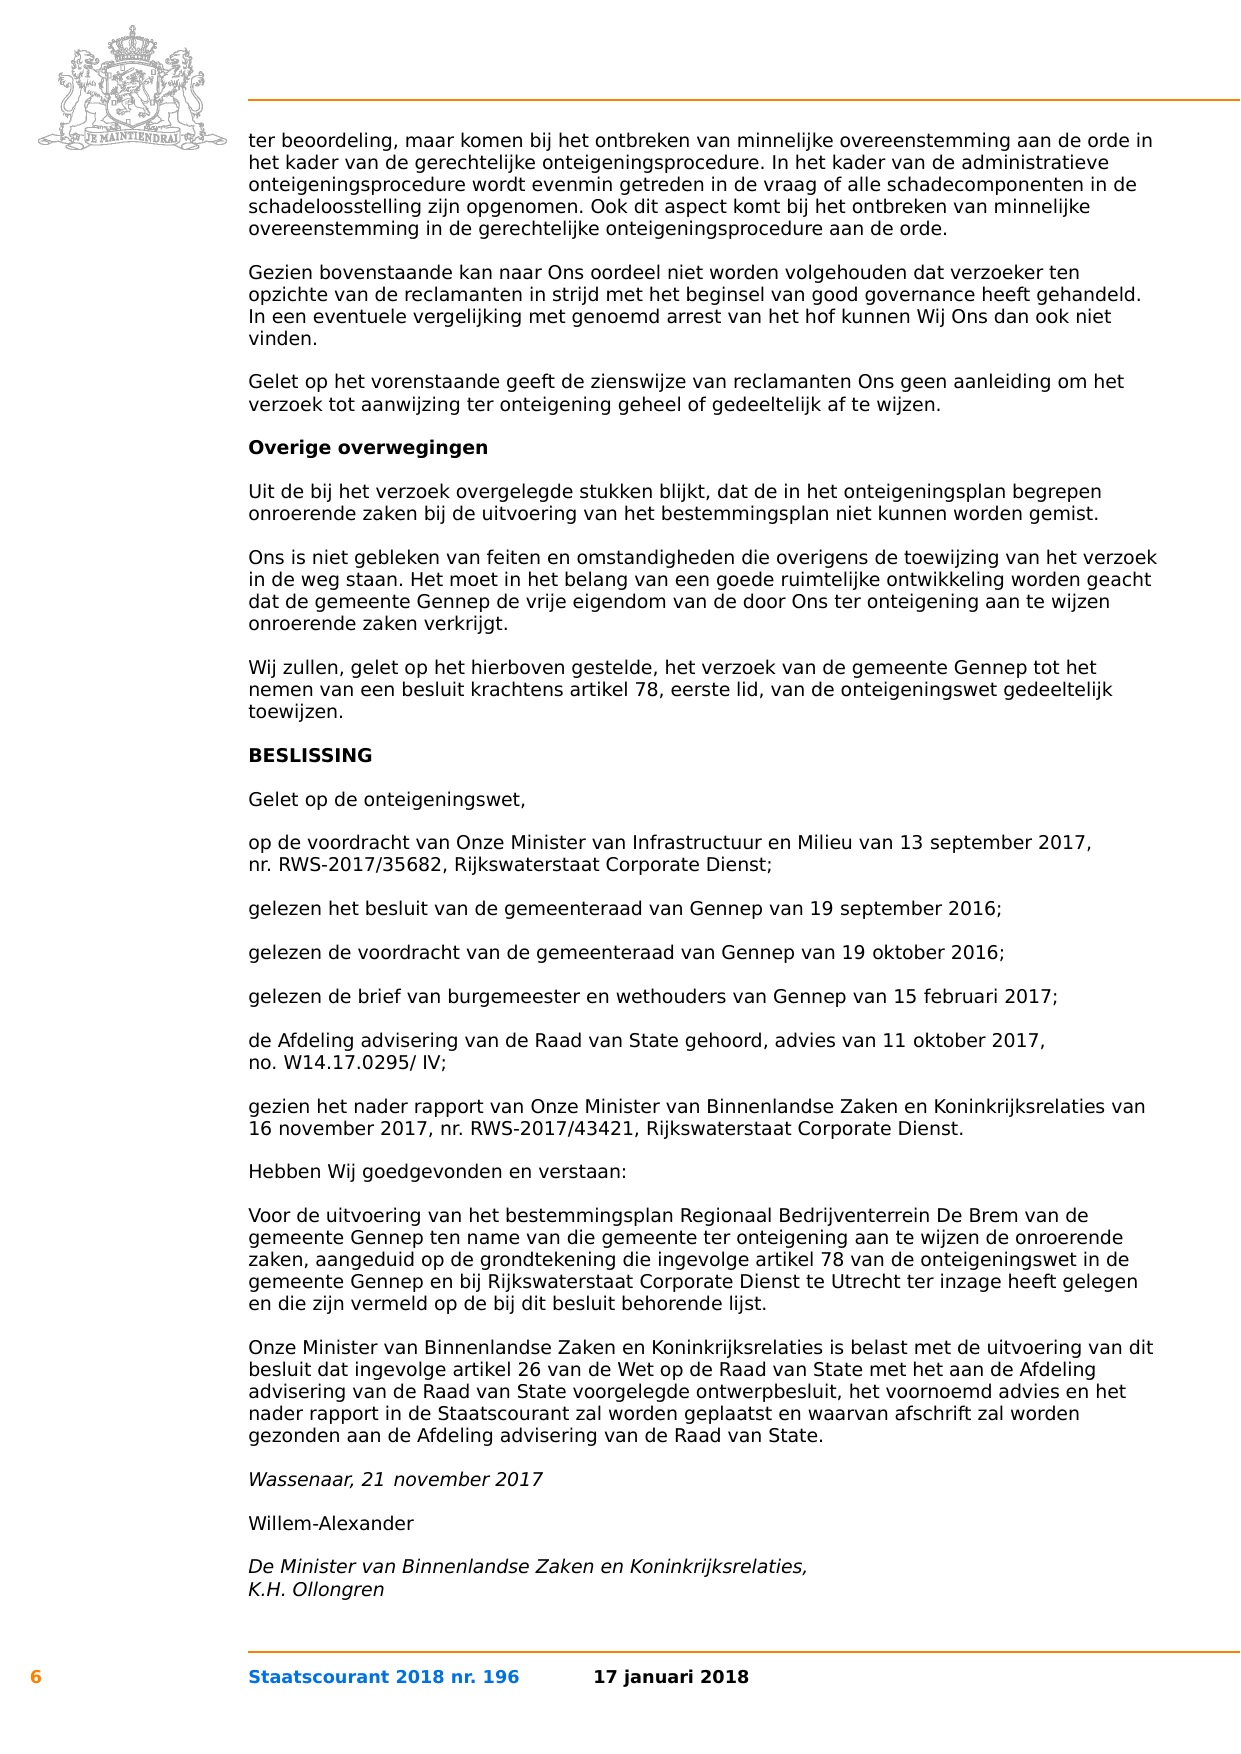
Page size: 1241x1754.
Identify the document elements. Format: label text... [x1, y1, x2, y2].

text de Afdeling advisering van de Raad van State gehoord, advies van 11 oktober 2017, no. W14.17.0295/ IV; [248, 1030, 1163, 1074]
text op de voordracht van Onze Minister van Infrastructuur en Milieu van 13 september 2017, nr. RWS-2017/35682, Rijkswaterstaat Corporate Dienst; [248, 832, 1163, 876]
text Willem-Alexander [248, 1513, 1163, 1534]
text Voor de uitvoering van het bestemmingsplan Regionaal Bedrijventerrein De Brem van de gemeente Gennep ten name van die gemeente ter onteigening aan te wijzen de onroerende zaken, aangeduid op de grondtekening die ingevolge artikel 78 van de onteigeningswet in de gemeente Gennep en bij Rijkswaterstaat Corporate Dienst te Utrecht ter inzage heeft gelegen en die zijn vermeld op de bij dit besluit behorende lijst. [248, 1205, 1163, 1315]
text Uit de bij het verzoek overgelegde stukken blijkt, dat de in het onteigeningsplan begrepen onroerende zaken bij de uitvoering van het bestemmingsplan niet kunnen worden gemist. [248, 481, 1163, 525]
picture [38, 25, 227, 150]
subtitle Overige overwegingen [248, 437, 1163, 459]
subtitle BESLISSING [248, 744, 1163, 767]
text De Minister van Binnenlandse Zaken en Koninkrijksrelaties, K.H. Ollongren [248, 1556, 1163, 1600]
text Wij zullen, gelet op het hierboven gestelde, het verzoek van de gemeente Gennep tot het nemen van een besluit krachtens artikel 78, eerste lid, van de onteigeningswet gedeeltelijk toewijzen. [248, 657, 1163, 723]
text ter beoordeling, maar komen bij het ontbreken van minnelijke overeenstemming aan de orde in het kader van de gerechtelijke onteigeningsprocedure. In het kader van de administratieve onteigeningsprocedure wordt evenmin getreden in de vraag of alle schadecomponenten in de schadeloosstelling zijn opgenomen. Ook dit aspect komt bij het ontbreken van minnelijke overeenstemming in de gerechtelijke onteigeningsprocedure aan de orde. [248, 130, 1163, 240]
text Gelet op de onteigeningswet, [248, 788, 1163, 810]
text gelezen het besluit van de gemeenteraad van Gennep van 19 september 2016; [248, 898, 1163, 920]
text Hebben Wij goedgevonden en verstaan: [248, 1161, 1163, 1183]
text Ons is niet gebleken van feiten en omstandigheden die overigens de toewijzing van het verzoek in de weg staan. Het moet in het belang van een goede ruimtelijke ontwikkeling worden geacht dat de gemeente Gennep de vrije eigendom van de door Ons ter onteigening aan te wijzen onroerende zaken verkrijgt. [248, 547, 1163, 635]
text gelezen de voordracht van de gemeenteraad van Gennep van 19 oktober 2016; [248, 942, 1163, 964]
text Onze Minister van Binnenlandse Zaken en Koninkrijksrelaties is belast met de uitvoering van dit besluit dat ingevolge artikel 26 van de Wet op de Raad van State met het aan de Afdeling advisering van de Raad van State voorgelegde ontwerpbesluit, het voornoemd advies en het nader rapport in de Staatscourant zal worden geplaatst en waarvan afschrift zal worden gezonden aan de Afdeling advisering van de Raad van State. [248, 1337, 1163, 1447]
text Wassenaar, 21 november 2017 [248, 1469, 1163, 1491]
text gelezen de brief van burgemeester en wethouders van Gennep van 15 februari 2017; [248, 986, 1163, 1008]
text Gezien bovenstaande kan naar Ons oordeel niet worden volgehouden dat verzoeker ten opzichte van de reclamanten in strijd met het beginsel van good governance heeft gehandeld. In een eventuele vergelijking met genoemd arrest van het hof kunnen Wij Ons dan ook niet vinden. [248, 262, 1163, 349]
text Gelet op het vorenstaande geeft de zienswijze van reclamanten Ons geen aanleiding om het verzoek tot aanwijzing ter onteigening geheel of gedeeltelijk af te wijzen. [248, 371, 1163, 415]
text gezien het nader rapport van Onze Minister van Binnenlandse Zaken en Koninkrijksrelaties van 16 november 2017, nr. RWS-2017/43421, Rijkswaterstaat Corporate Dienst. [248, 1096, 1163, 1139]
